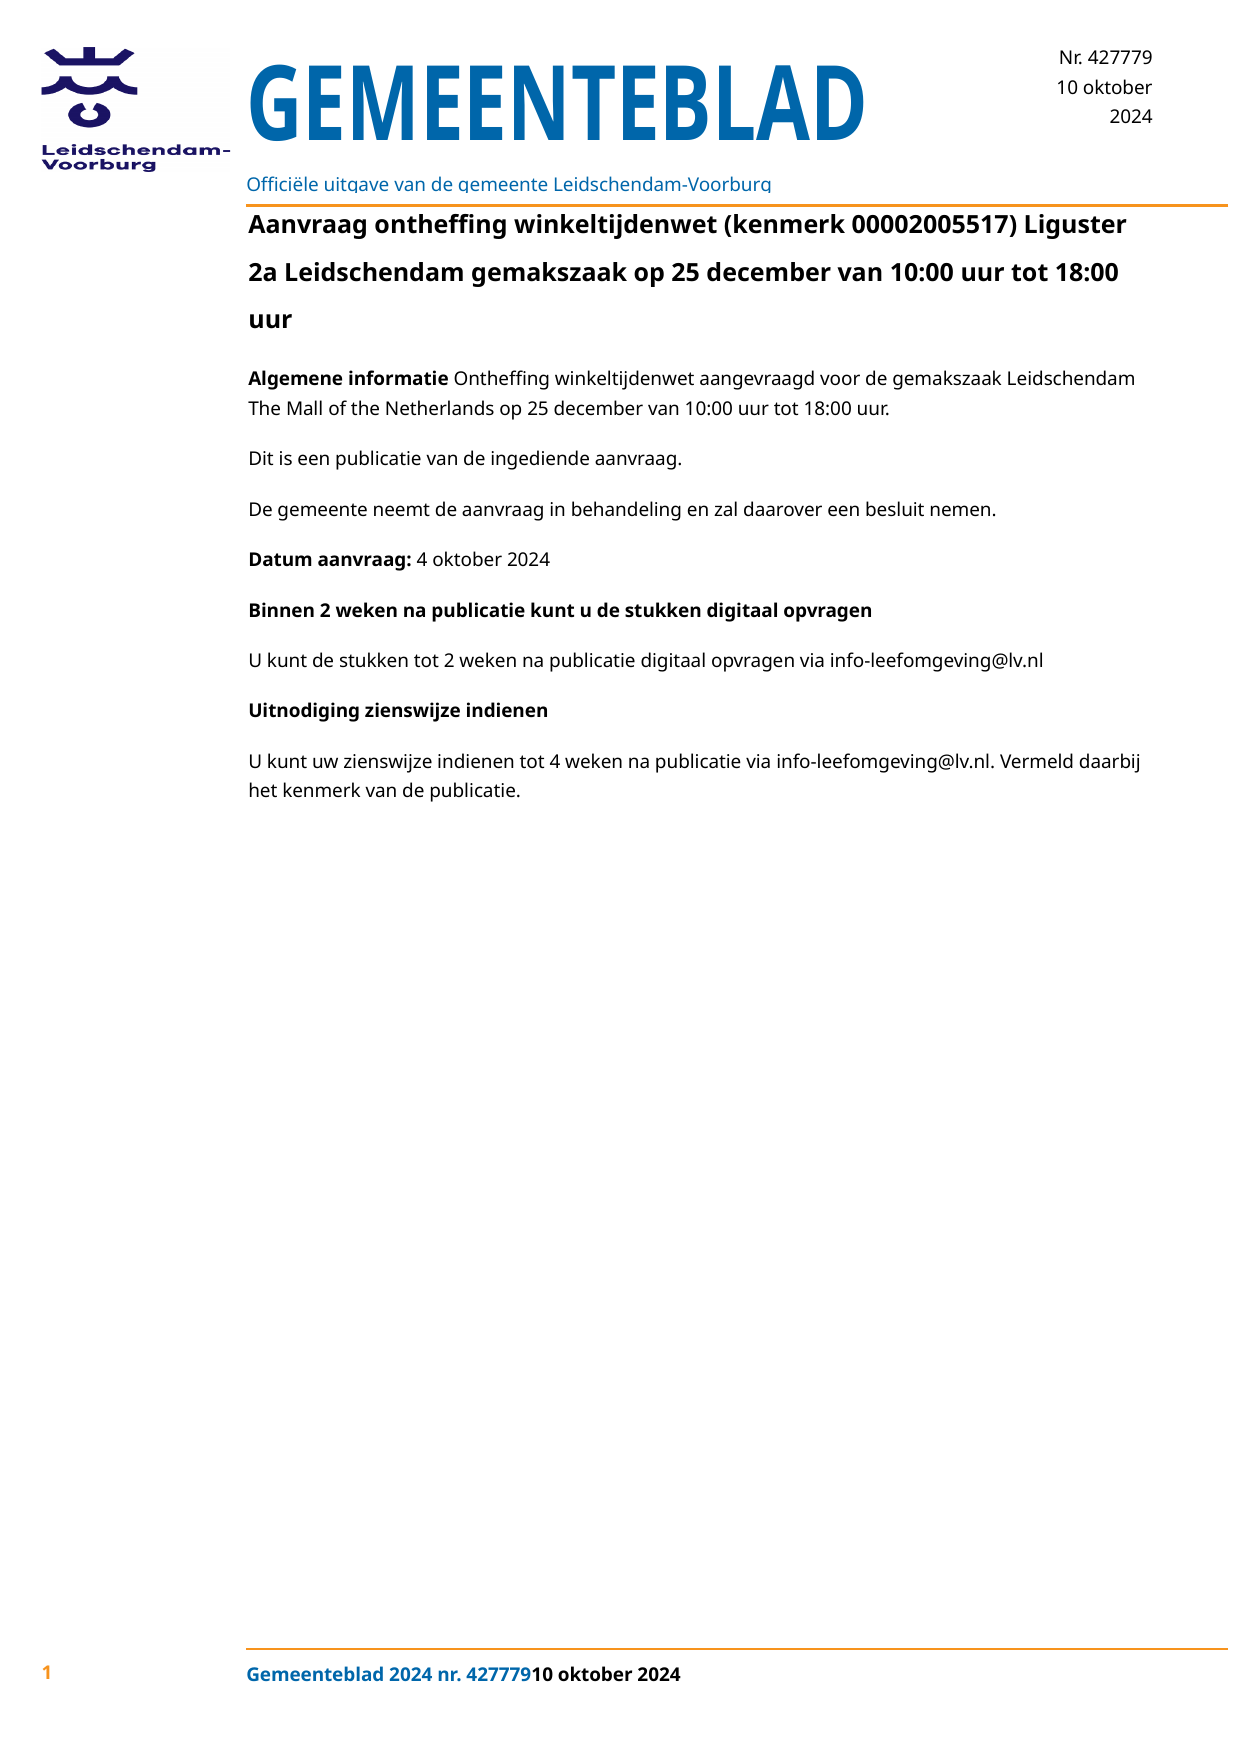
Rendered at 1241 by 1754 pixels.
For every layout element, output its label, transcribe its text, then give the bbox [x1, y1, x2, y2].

text Algemene informatie Ontheffing winkeltijdenwet aangevraagd voor de gemakszaak Leidschendam The Mall of the Netherlands op 25 december van 10:00 uur tot 18:00 uur. [248, 366, 1152, 421]
text Uitnodiging zienswijze indienen [248, 698, 1152, 723]
picture [41, 47, 231, 172]
text U kunt de stukken tot 2 weken na publicatie digitaal opvragen via info-leefomgeving@lv.nl [248, 647, 1152, 673]
text Datum aanvraag: 4 oktober 2024 [248, 546, 1152, 572]
text Binnen 2 weken na publicatie kunt u de stukken digitaal opvragen [248, 597, 1152, 622]
text Aanvraag ontheffing winkeltijdenwet (kenmerk 00002005517) Liguster 2a Leidschendam gemakszaak op 25 december van 10:00 uur tot 18:00 uur [248, 207, 1152, 336]
text De gemeente neemt de aanvraag in behandeling en zal daarover een besluit nemen. [248, 496, 1152, 522]
text Dit is een publicatie van de ingediende aanvraag. [248, 446, 1152, 471]
text U kunt uw zienswijze indienen tot 4 weken na publicatie via info-leefomgeving@lv.nl. Vermeld daarbij het kenmerk van de publicatie. [248, 748, 1152, 803]
